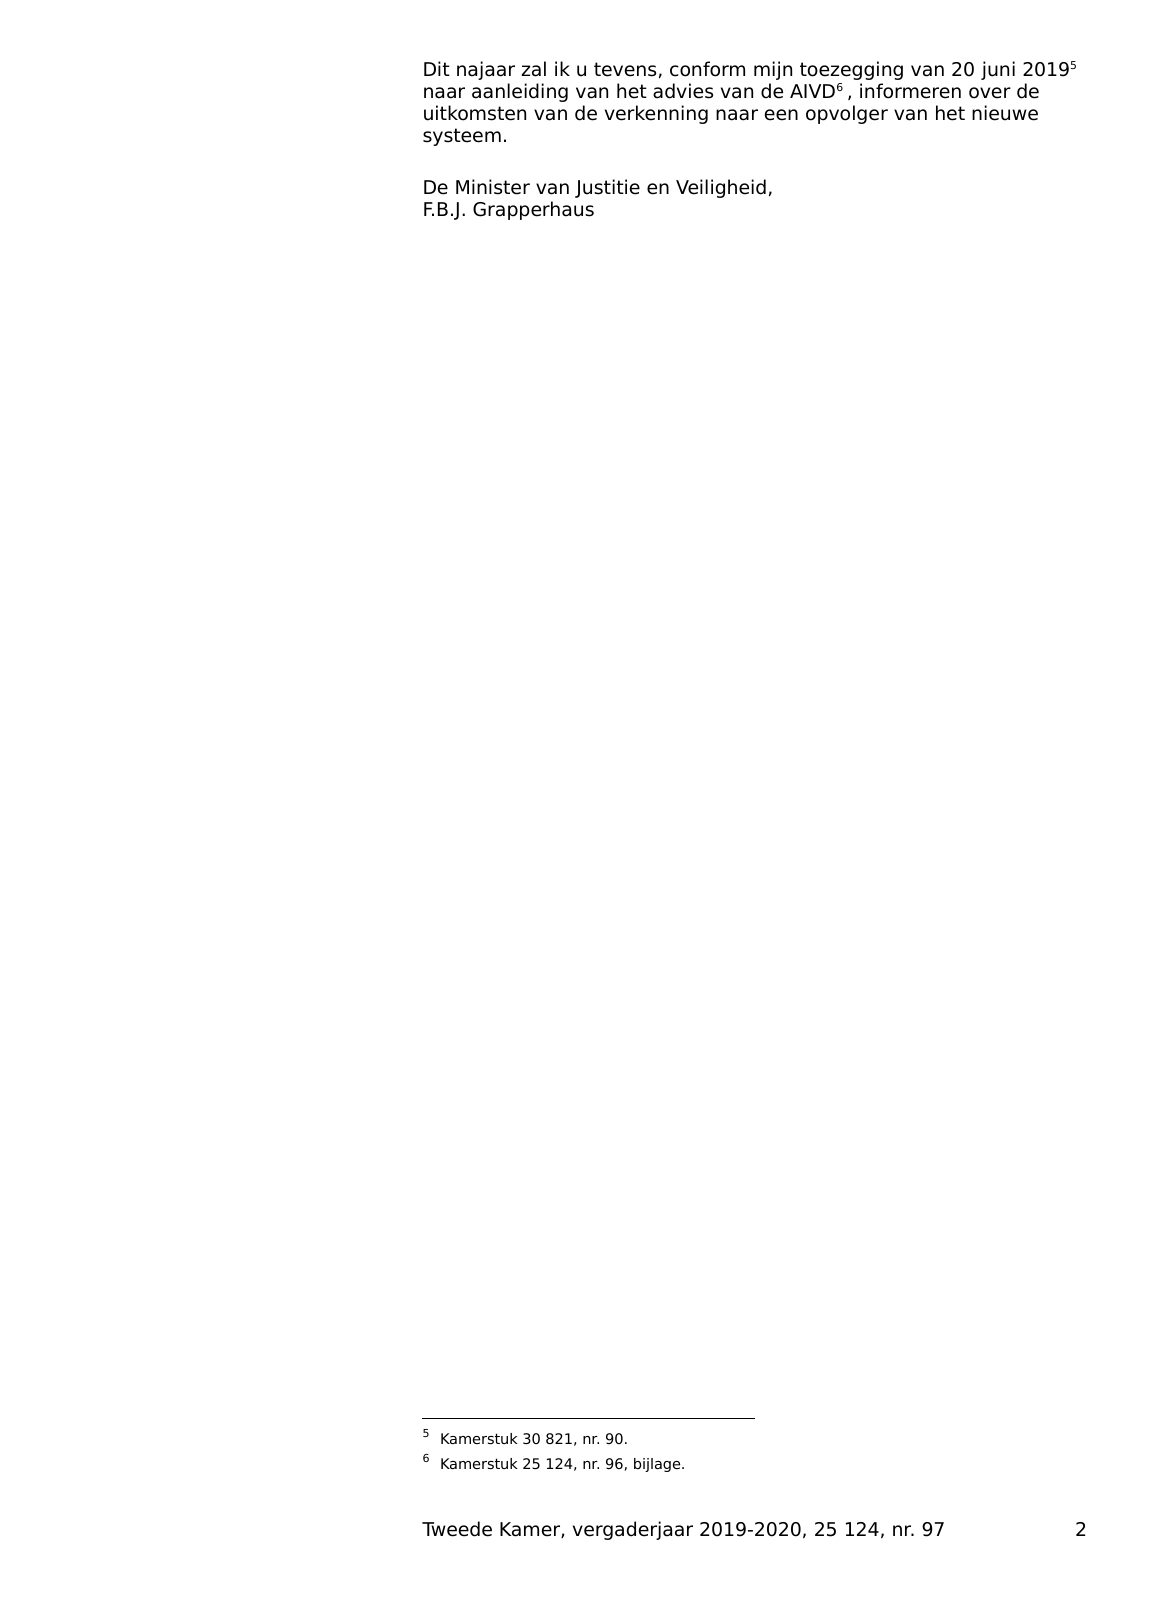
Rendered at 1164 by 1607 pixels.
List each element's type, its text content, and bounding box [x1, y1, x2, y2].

text Dit najaar zal ik u tevens, conform mijn toezegging van 20 juni 2019 naar aanleiding van het advies van de AIVD, informeren over de uitkomsten van de verkenning naar een opvolger van het nieuwe systeem. [422, 59, 1087, 147]
text Kamerstuk 25 124, nr. 96, bijlage. [422, 1452, 1087, 1474]
text Kamerstuk 30 821, nr. 90. [422, 1427, 1087, 1449]
text De Minister van Justitie en Veiligheid, F.B.J. Grapperhaus [422, 177, 1087, 221]
